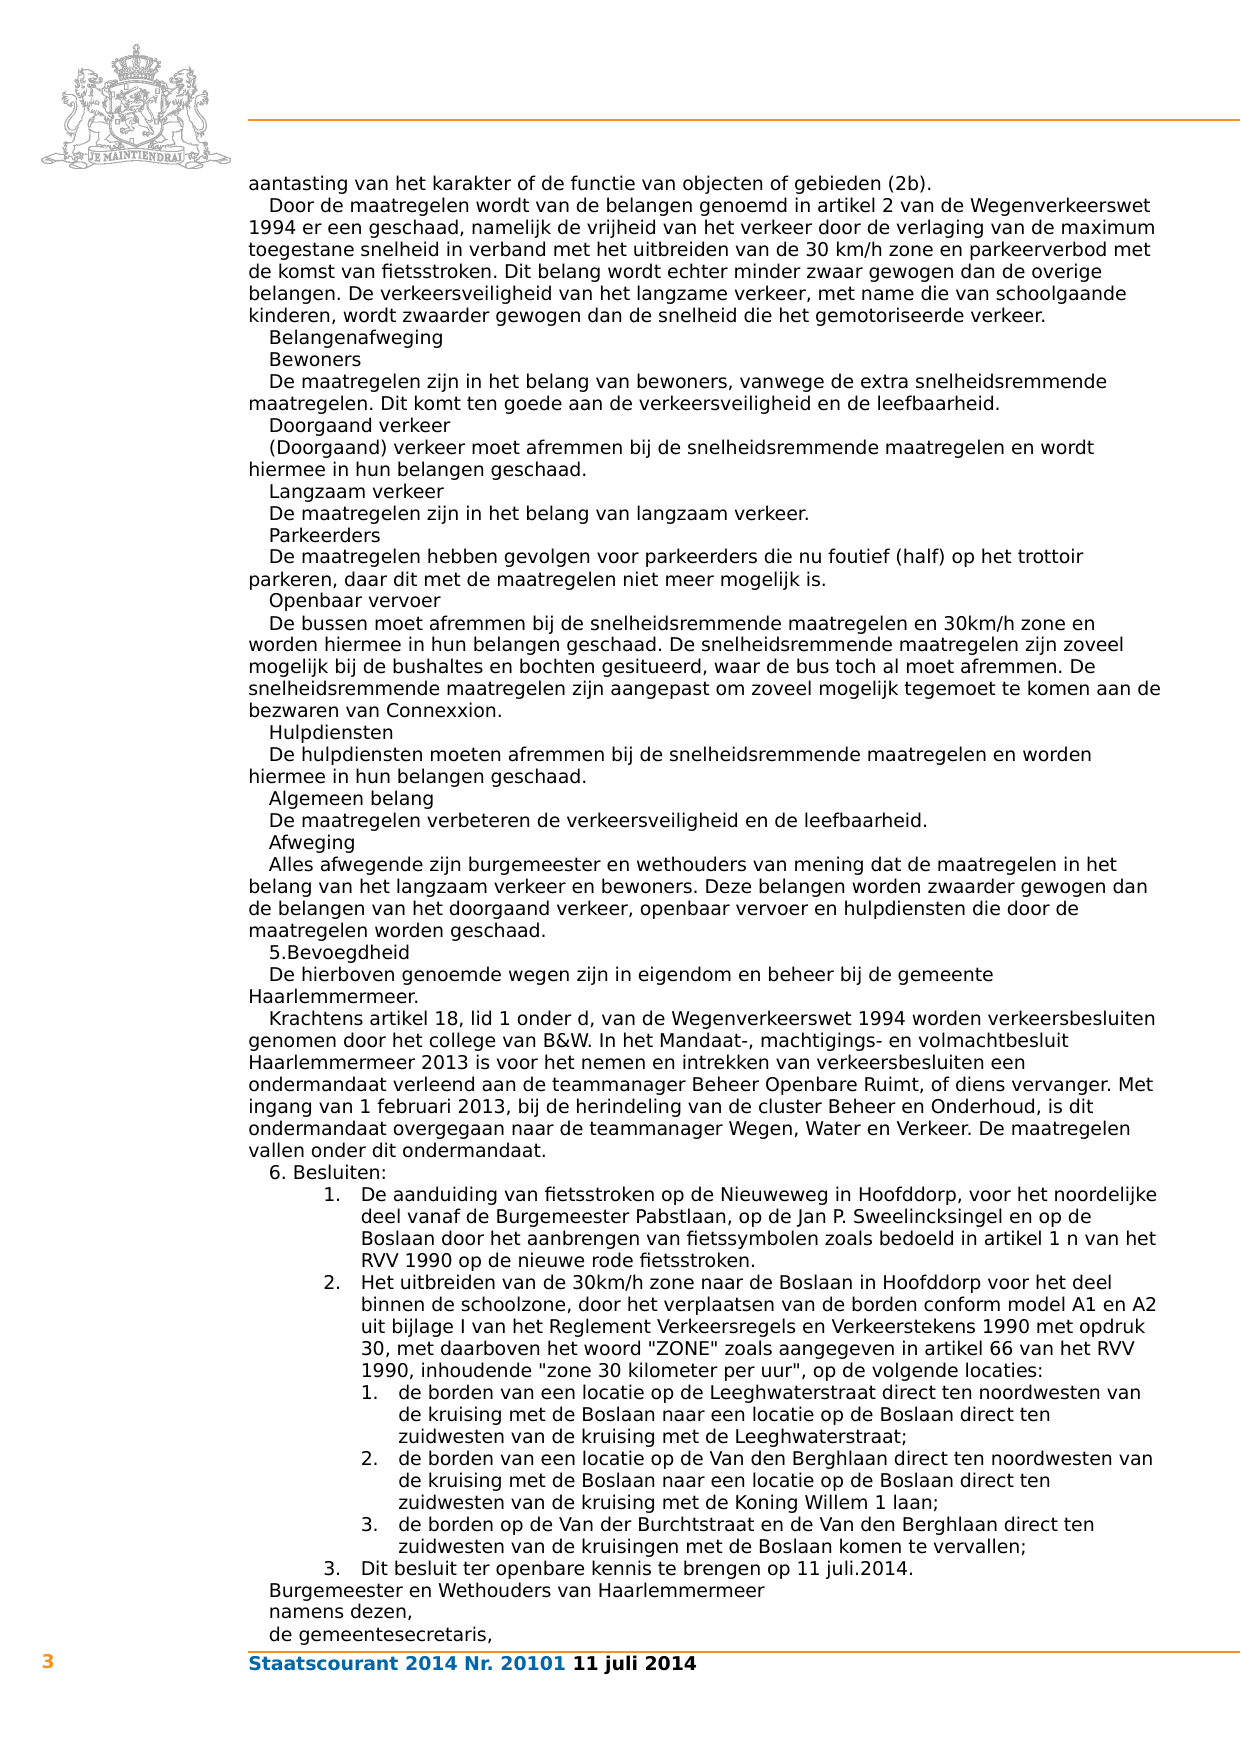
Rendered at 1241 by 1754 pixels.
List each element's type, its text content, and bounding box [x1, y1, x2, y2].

text Burgemeester en Wethouders van Haarlemmermeer [248, 1579, 1163, 1601]
text Door de maatregelen wordt van de belangen genoemd in artikel 2 van de Wegenverkeerswet 1994 er een geschaad, namelijk de vrijheid van het verkeer door de verlaging van de maximum toegestane snelheid in verband met het uitbreiden van de 30 km/h zone en parkeerverbod met de komst van fietsstroken. Dit belang wordt echter minder zwaar gewogen dan de overige belangen. De verkeersveiligheid van het langzame verkeer, met name die van schoolgaande kinderen, wordt zwaarder gewogen dan de snelheid die het gemotoriseerde verkeer. [248, 195, 1163, 327]
picture [41, 44, 231, 169]
text De bussen moet afremmen bij de snelheidsremmende maatregelen en 30km/h zone en worden hiermee in hun belangen geschaad. De snelheidsremmende maatregelen zijn zoveel mogelijk bij de bushaltes en bochten gesitueerd, waar de bus toch al moet afremmen. De snelheidsremmende maatregelen zijn aangepast om zoveel mogelijk tegemoet te komen aan de bezwaren van Connexxion. [248, 612, 1163, 722]
list De aanduiding van fietsstroken op de Nieuweweg in Hoofddorp, voor het noordelijke deel vanaf de Burgemeester Pabstlaan, op de Jan P. Sweelincksingel en op de Boslaan door het aanbrengen van fietssymbolen zoals bedoeld in artikel 1 n van het RVV 1990 op de nieuwe rode fietsstroken. [323, 1184, 1163, 1272]
text namens dezen, [248, 1601, 1163, 1623]
list Het uitbreiden van de 30km/h zone naar de Boslaan in Hoofddorp voor het deel binnen de schoolzone, door het verplaatsen van de borden conform model A1 en A2 uit bijlage I van het Reglement Verkeersregels en Verkeerstekens 1990 met opdruk 30, met daarboven het woord "ZONE" zoals aangegeven in artikel 66 van het RVV 1990, inhoudende "zone 30 kilometer per uur", op de volgende locaties: [323, 1272, 1163, 1382]
list de borden van een locatie op de Van den Berghlaan direct ten noordwesten van de kruising met de Boslaan naar een locatie op de Boslaan direct ten zuidwesten van de kruising met de Koning Willem 1 laan; [361, 1448, 1163, 1513]
text 5.Bevoegdheid [248, 942, 1163, 964]
text De maatregelen zijn in het belang van langzaam verkeer. [248, 502, 1163, 524]
list de borden op de Van der Burchtstraat en de Van den Berghlaan direct ten zuidwesten van de kruisingen met de Boslaan komen te vervallen; [361, 1513, 1163, 1557]
text Belangenafweging [248, 327, 1163, 349]
text De maatregelen zijn in het belang van bewoners, vanwege de extra snelheidsremmende maatregelen. Dit komt ten goede aan de verkeersveiligheid en de leefbaarheid. [248, 371, 1163, 414]
text Bewoners [248, 349, 1163, 371]
text De hierboven genoemde wegen zijn in eigendom en beheer bij de gemeente Haarlemmermeer. [248, 964, 1163, 1008]
text Doorgaand verkeer [248, 414, 1163, 437]
text de gemeentesecretaris, [248, 1623, 1163, 1645]
text De maatregelen verbeteren de verkeersveiligheid en de leefbaarheid. [248, 810, 1163, 832]
list de borden van een locatie op de Leeghwaterstraat direct ten noordwesten van de kruising met de Boslaan naar een locatie op de Boslaan direct ten zuidwesten van de kruising met de Leeghwaterstraat; [361, 1382, 1163, 1448]
text 6. Besluiten: [248, 1162, 1163, 1184]
text Hulpdiensten [248, 722, 1163, 744]
text De hulpdiensten moeten afremmen bij de snelheidsremmende maatregelen en worden hiermee in hun belangen geschaad. [248, 744, 1163, 788]
text De maatregelen hebben gevolgen voor parkeerders die nu foutief (half) op het trottoir parkeren, daar dit met de maatregelen niet meer mogelijk is. [248, 546, 1163, 590]
text aantasting van het karakter of de functie van objecten of gebieden (2b). [248, 173, 1163, 195]
text Algemeen belang [248, 788, 1163, 810]
text Krachtens artikel 18, lid 1 onder d, van de Wegenverkeerswet 1994 worden verkeersbesluiten genomen door het college van B&W. In het Mandaat-, machtigings- en volmachtbesluit Haarlemmermeer 2013 is voor het nemen en intrekken van verkeersbesluiten een ondermandaat verleend aan de teammanager Beheer Openbare Ruimt, of diens vervanger. Met ingang van 1 februari 2013, bij de herindeling van de cluster Beheer en Onderhoud, is dit ondermandaat overgegaan naar de teammanager Wegen, Water en Verkeer. De maatregelen vallen onder dit ondermandaat. [248, 1008, 1163, 1162]
text Alles afwegende zijn burgemeester en wethouders van mening dat de maatregelen in het belang van het langzaam verkeer en bewoners. Deze belangen worden zwaarder gewogen dan de belangen van het doorgaand verkeer, openbaar vervoer en hulpdiensten die door de maatregelen worden geschaad. [248, 854, 1163, 942]
text Openbaar vervoer [248, 590, 1163, 612]
text Afweging [248, 832, 1163, 854]
text (Doorgaand) verkeer moet afremmen bij de snelheidsremmende maatregelen en wordt hiermee in hun belangen geschaad. [248, 437, 1163, 481]
text Parkeerders [248, 524, 1163, 546]
text Langzaam verkeer [248, 481, 1163, 502]
list Dit besluit ter openbare kennis te brengen op 11 juli.2014. [323, 1557, 1163, 1579]
